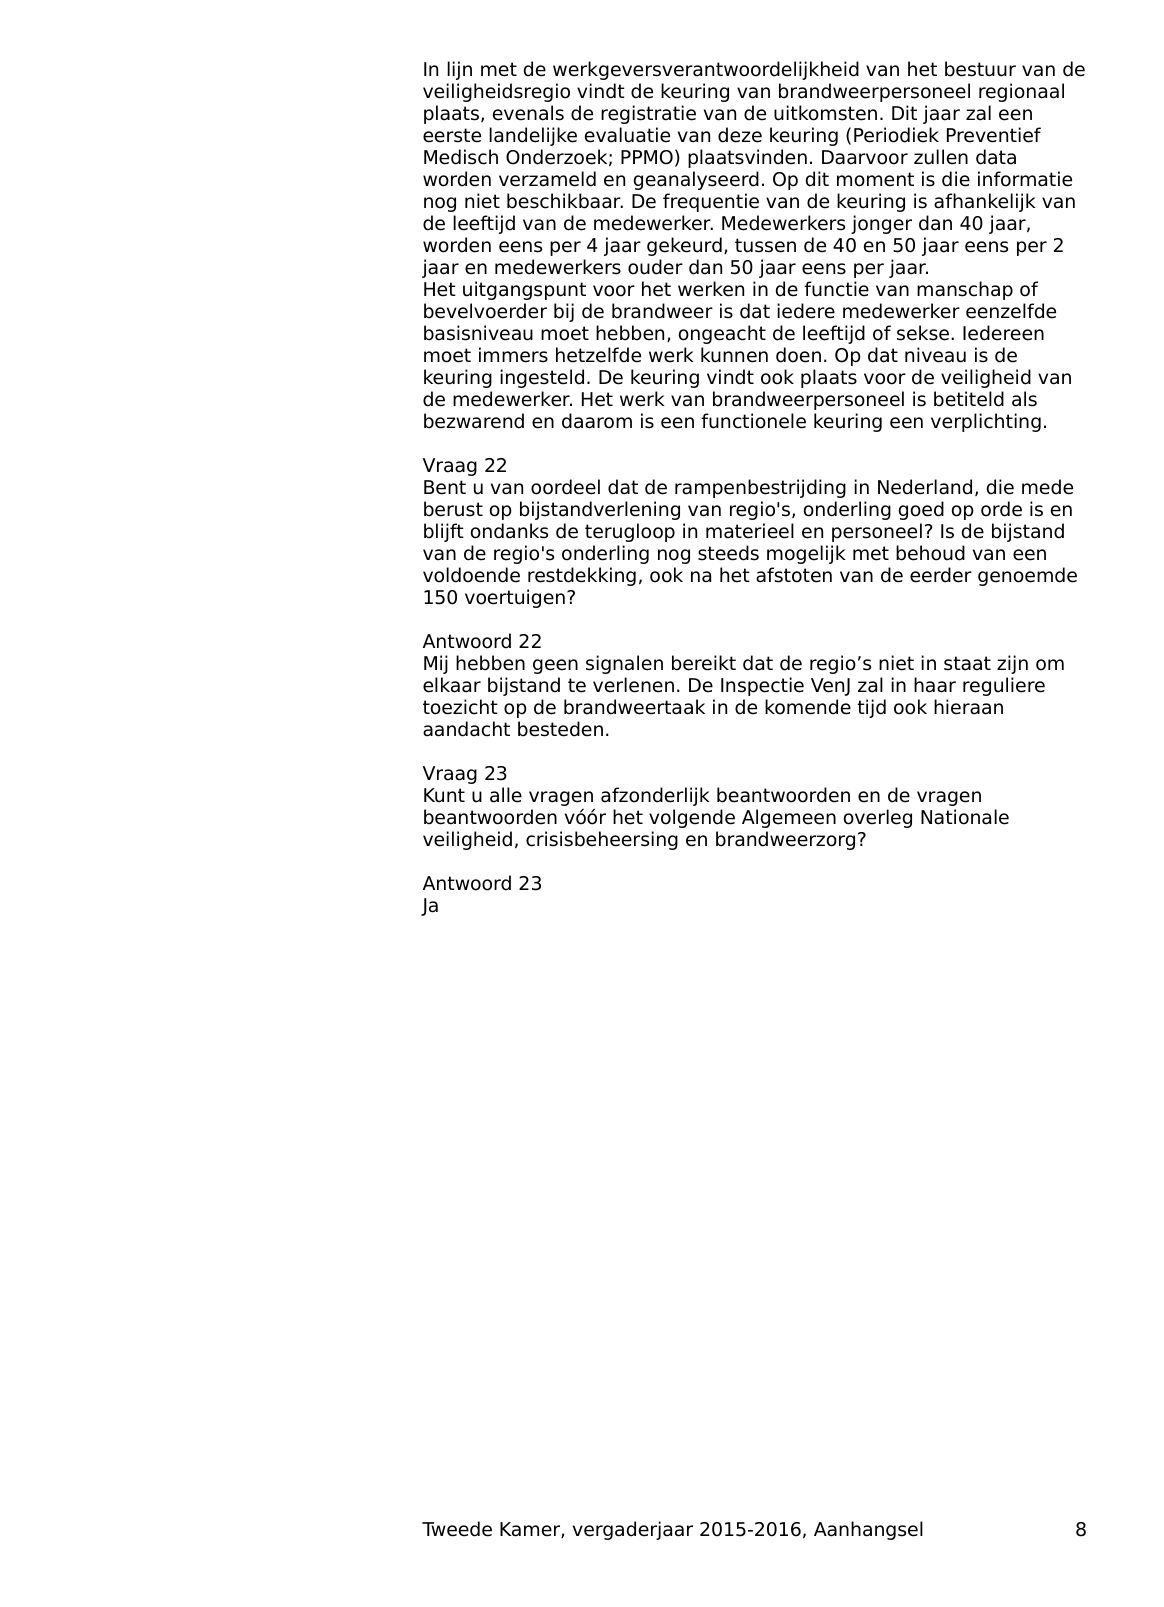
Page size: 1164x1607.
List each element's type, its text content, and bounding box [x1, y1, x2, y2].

text Vraag 22 [422, 455, 1087, 477]
text Het uitgangspunt voor het werken in de functie van manschap of bevelvoerder bij de brandweer is dat iedere medewerker eenzelfde basisniveau moet hebben, ongeacht de leeftijd of sekse. Iedereen moet immers hetzelfde werk kunnen doen. Op dat niveau is de keuring ingesteld. De keuring vindt ook plaats voor de veiligheid van de medewerker. Het werk van brandweerpersoneel is betiteld als bezwarend en daarom is een functionele keuring een verplichting. [422, 279, 1087, 433]
text Mij hebben geen signalen bereikt dat de regio’s niet in staat zijn om elkaar bijstand te verlenen. De Inspectie VenJ zal in haar reguliere toezicht op de brandweertaak in de komende tijd ook hieraan aandacht besteden. [422, 653, 1087, 741]
text Kunt u alle vragen afzonderlijk beantwoorden en de vragen beantwoorden vóór het volgende Algemeen overleg Nationale veiligheid, crisisbeheersing en brandweerzorg? [422, 785, 1087, 851]
text Vraag 23 [422, 763, 1087, 785]
text Ja [422, 895, 1087, 917]
text Bent u van oordeel dat de rampenbestrijding in Nederland, die mede berust op bijstandverlening van regio's, onderling goed op orde is en blijft ondanks de terugloop in materieel en personeel? Is de bijstand van de regio's onderling nog steeds mogelijk met behoud van een voldoende restdekking, ook na het afstoten van de eerder genoemde 150 voertuigen? [422, 477, 1087, 609]
text Antwoord 23 [422, 873, 1087, 895]
text In lijn met de werkgeversverantwoordelijkheid van het bestuur van de veiligheidsregio vindt de keuring van brandweerpersoneel regionaal plaats, evenals de registratie van de uitkomsten. Dit jaar zal een eerste landelijke evaluatie van deze keuring (Periodiek Preventief Medisch Onderzoek; PPMO) plaatsvinden. Daarvoor zullen data worden verzameld en geanalyseerd. Op dit moment is die informatie nog niet beschikbaar. De frequentie van de keuring is afhankelijk van de leeftijd van de medewerker. Medewerkers jonger dan 40 jaar, worden eens per 4 jaar gekeurd, tussen de 40 en 50 jaar eens per 2 jaar en medewerkers ouder dan 50 jaar eens per jaar. [422, 59, 1087, 279]
text Antwoord 22 [422, 631, 1087, 653]
